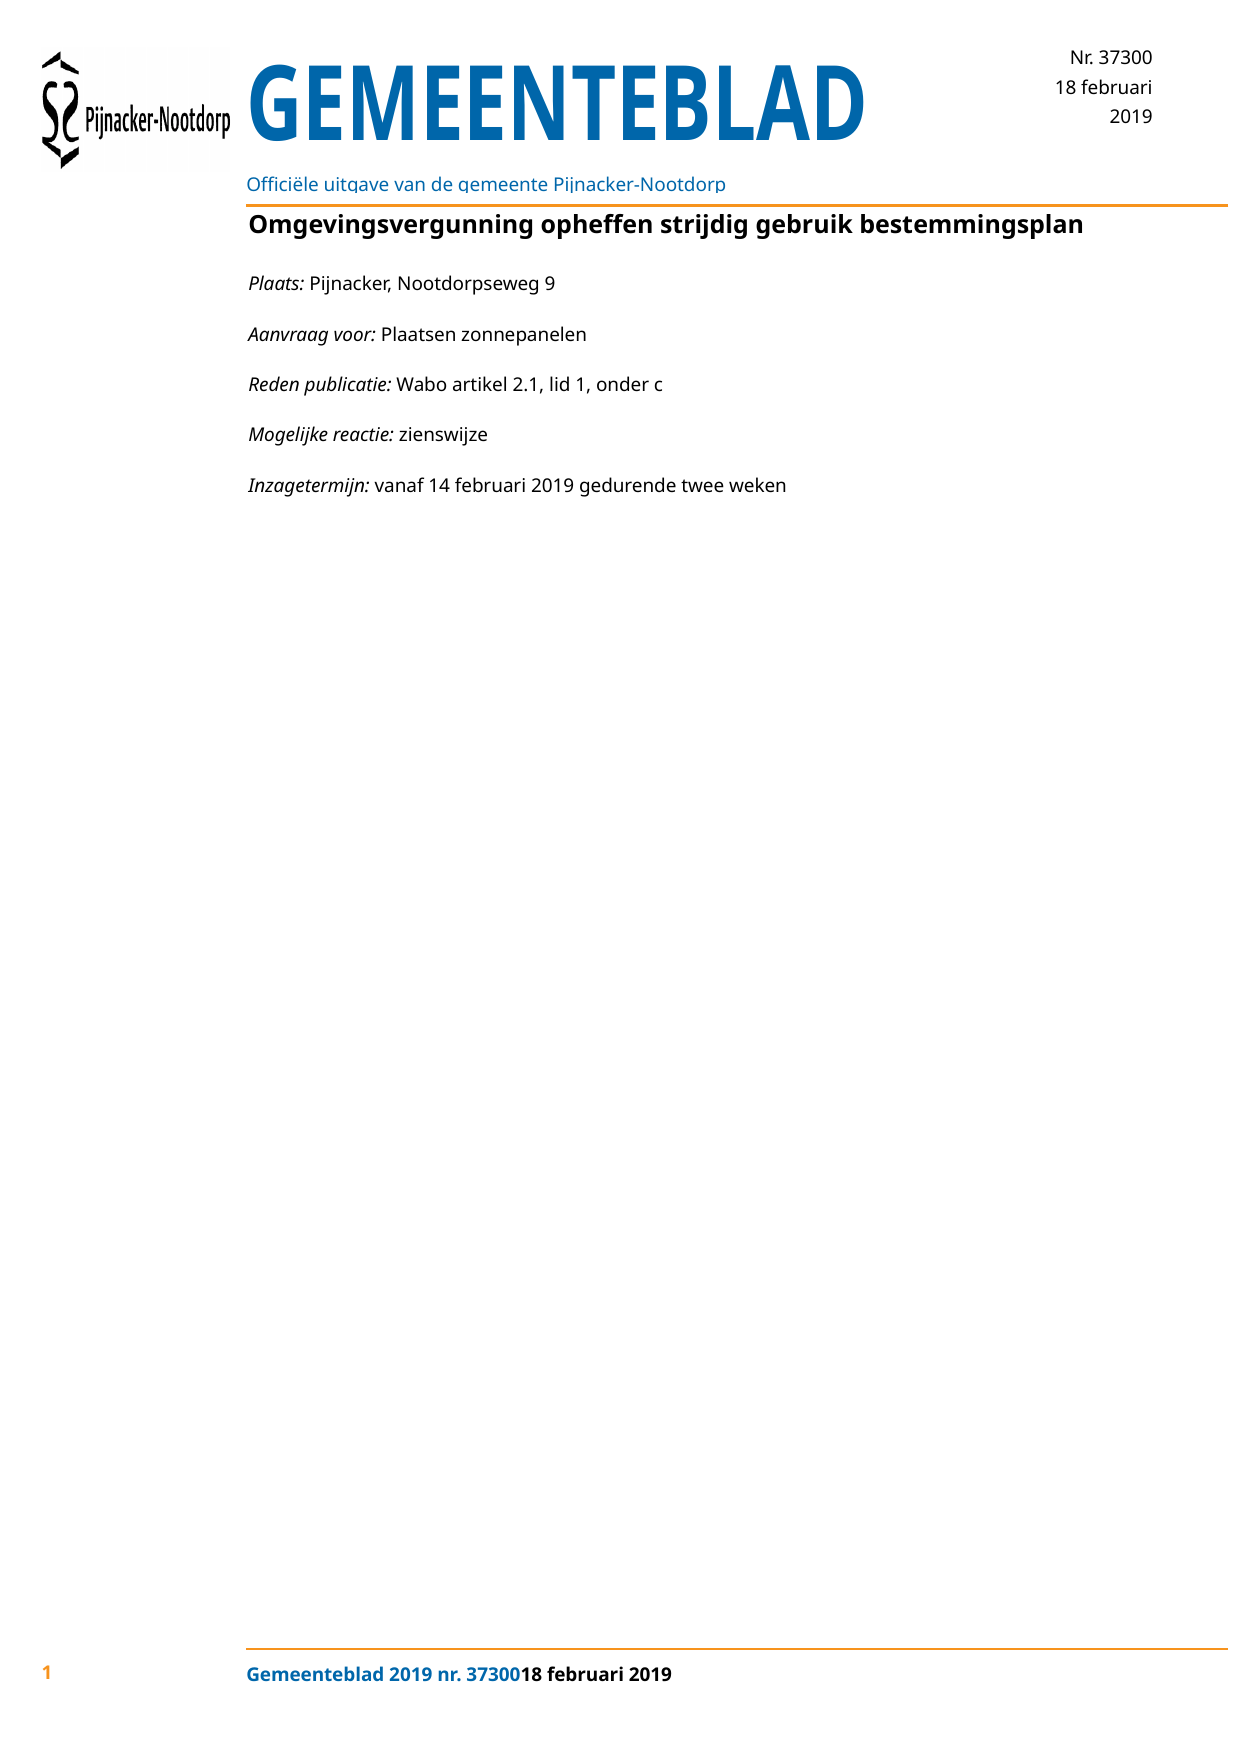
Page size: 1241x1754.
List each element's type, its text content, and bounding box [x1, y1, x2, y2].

text Mogelijke reactie: zienswijze [248, 422, 1152, 447]
text Omgevingsvergunning opheffen strijdig gebruik bestemmingsplan [248, 207, 1152, 241]
text Aanvraag voor: Plaatsen zonnepanelen [248, 321, 1152, 346]
text Plaats: Pijnacker, Nootdorpseweg 9 [248, 270, 1152, 296]
text Reden publicatie: Wabo artikel 2.1, lid 1, onder c [248, 371, 1152, 397]
text Inzagetermijn: vanaf 14 februari 2019 gedurende twee weken [248, 472, 1152, 498]
picture [41, 47, 231, 172]
